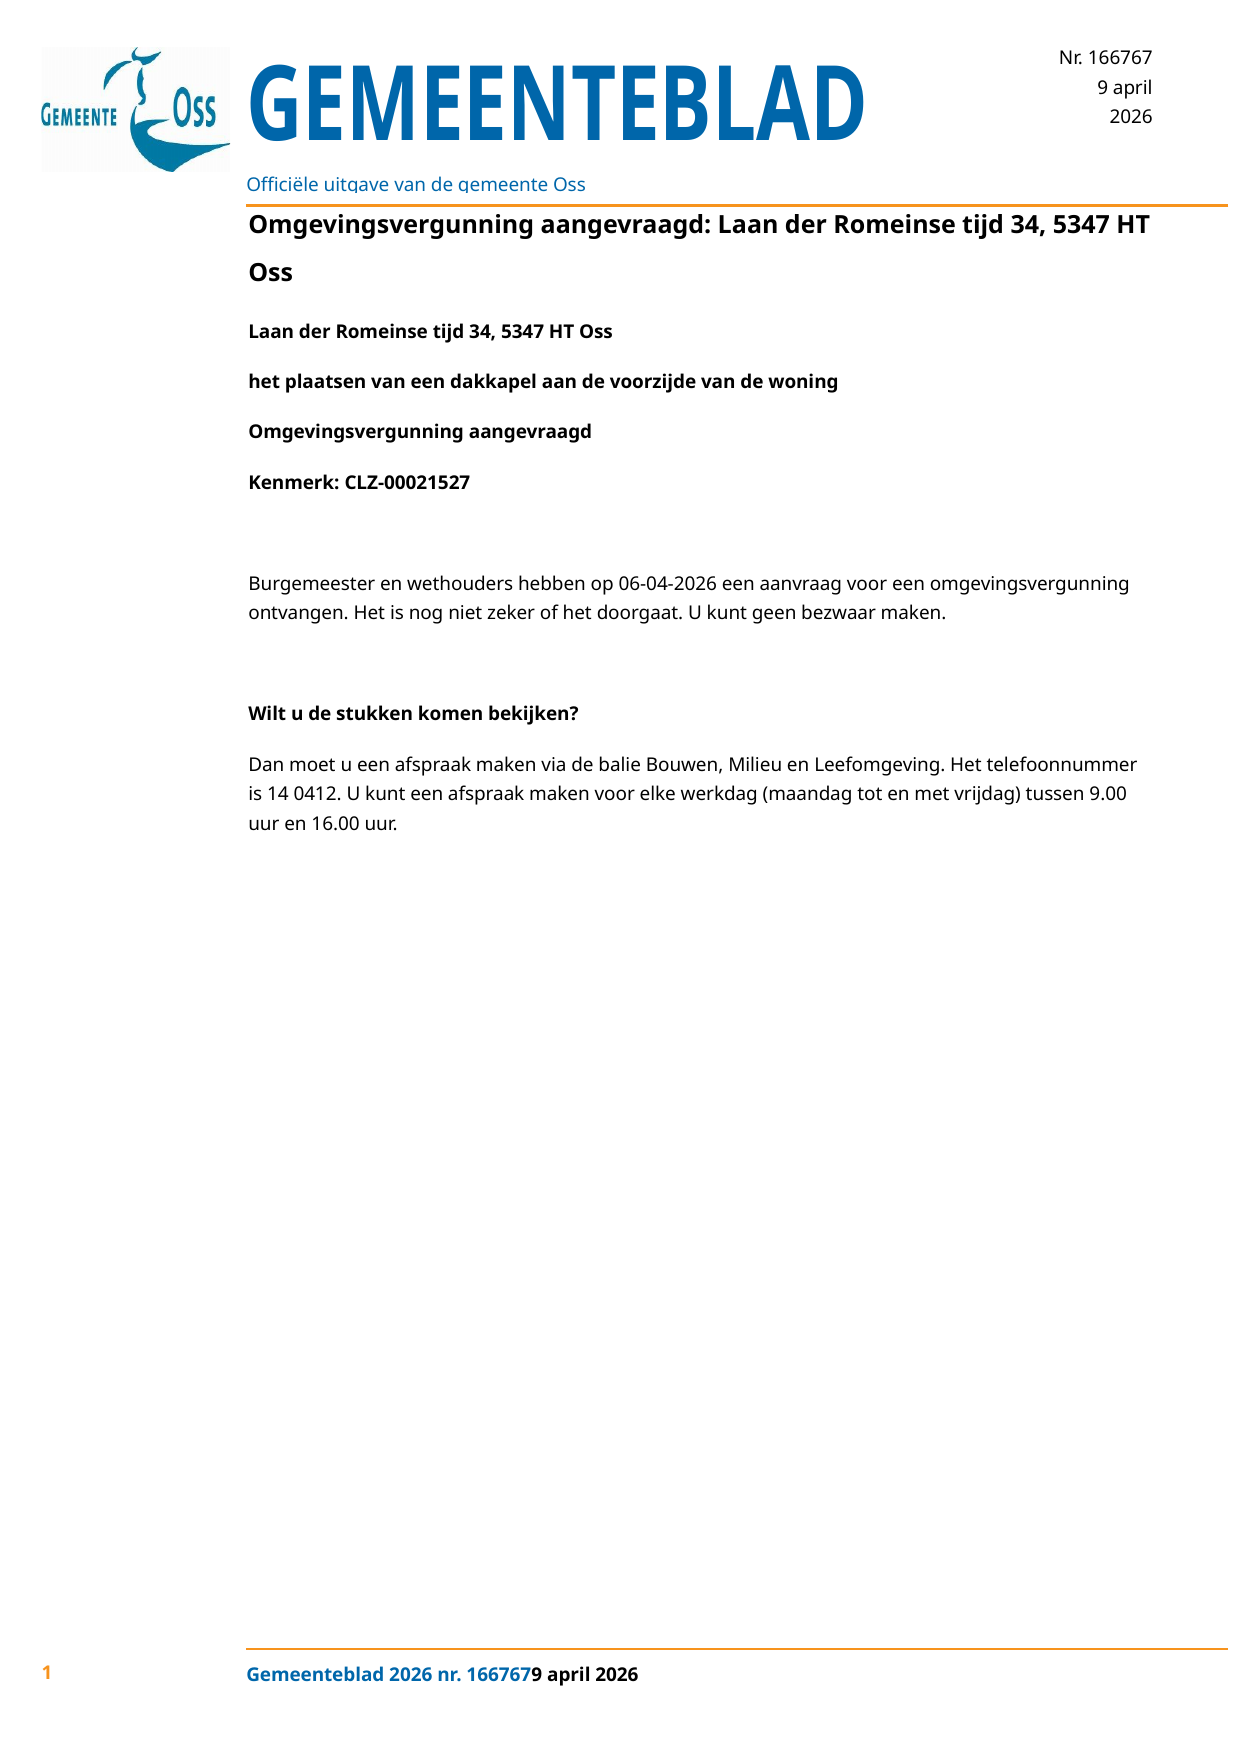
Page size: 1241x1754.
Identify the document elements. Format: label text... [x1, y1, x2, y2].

text Wilt u de stukken komen bekijken? [248, 700, 1152, 726]
text Omgevingsvergunning aangevraagd: Laan der Romeinse tijd 34, 5347 HT Oss [248, 207, 1152, 288]
text Omgevingsvergunning aangevraagd [248, 419, 1152, 444]
text Laan der Romeinse tijd 34, 5347 HT Oss [248, 318, 1152, 344]
text het plaatsen van een dakkapel aan de voorzijde van de woning [248, 368, 1152, 394]
text Dan moet u een afspraak maken via de balie Bouwen, Milieu en Leefomgeving. Het telefoonnummer is 14 0412. U kunt een afspraak maken voor elke werkdag (maandag tot en met vrijdag) tussen 9.00 uur en 16.00 uur. [248, 751, 1152, 836]
picture [41, 47, 231, 172]
text Burgemeester en wethouders hebben op 06-04-2026 een aanvraag voor een omgevingsvergunning ontvangen. Het is nog niet zeker of het doorgaat. U kunt geen bezwaar maken. [248, 570, 1152, 625]
text Kenmerk: CLZ-00021527 [248, 469, 1152, 495]
